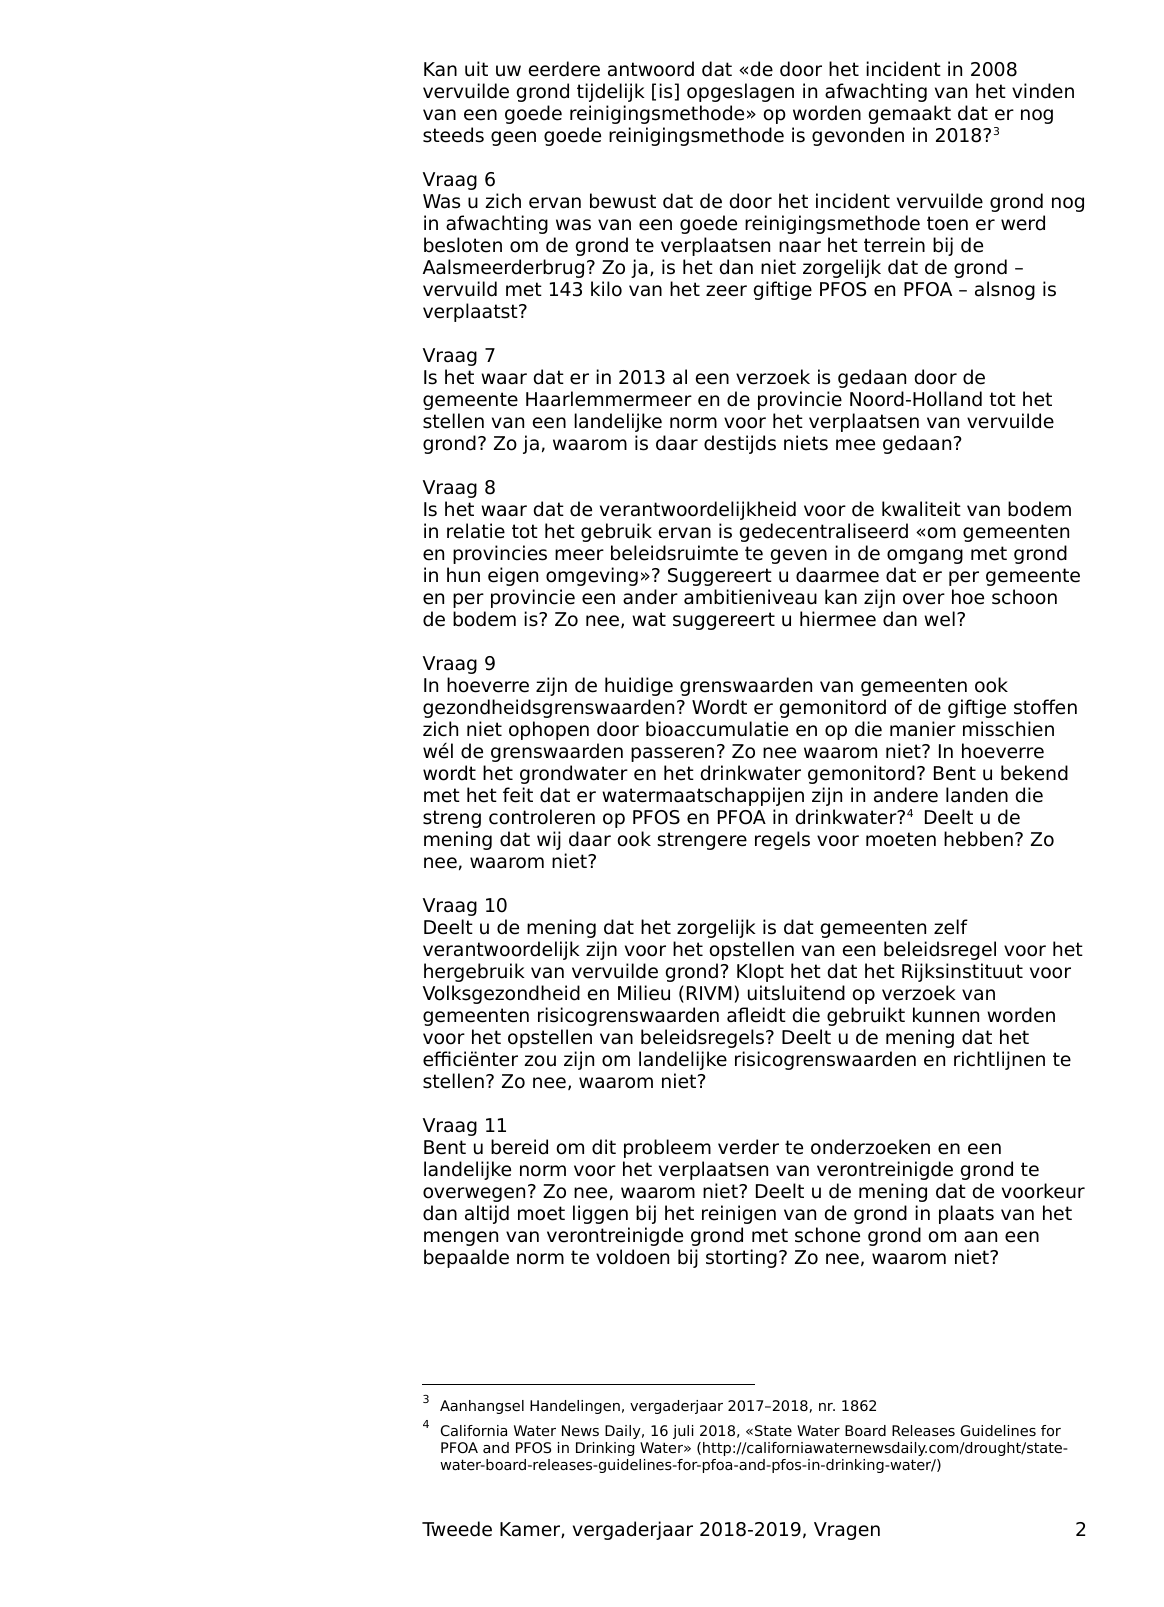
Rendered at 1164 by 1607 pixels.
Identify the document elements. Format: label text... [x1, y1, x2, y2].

text Bent u bereid om dit probleem verder te onderzoeken en een landelijke norm voor het verplaatsen van verontreinigde grond te overwegen? Zo nee, waarom niet? Deelt u de mening dat de voorkeur dan altijd moet liggen bij het reinigen van de grond in plaats van het mengen van verontreinigde grond met schone grond om aan een bepaalde norm te voldoen bij storting? Zo nee, waarom niet? [422, 1137, 1087, 1269]
text Vraag 6 [422, 169, 1087, 191]
text Kan uit uw eerdere antwoord dat «de door het incident in 2008 vervuilde grond tijdelijk [is] opgeslagen in afwachting van het vinden van een goede reinigingsmethode» op worden gemaakt dat er nog steeds geen goede reinigingsmethode is gevonden in 2018? [422, 59, 1087, 147]
text Was u zich ervan bewust dat de door het incident vervuilde grond nog in afwachting was van een goede reinigingsmethode toen er werd besloten om de grond te verplaatsen naar het terrein bij de Aalsmeerderbrug? Zo ja, is het dan niet zorgelijk dat de grond – vervuild met 143 kilo van het zeer giftige PFOS en PFOA – alsnog is verplaatst? [422, 191, 1087, 323]
text Vraag 9 [422, 653, 1087, 675]
text Is het waar dat er in 2013 al een verzoek is gedaan door de gemeente Haarlemmermeer en de provincie Noord-Holland tot het stellen van een landelijke norm voor het verplaatsen van vervuilde grond? Zo ja, waarom is daar destijds niets mee gedaan? [422, 367, 1087, 455]
text Aanhangsel Handelingen, vergaderjaar 2017–2018, nr. 1862 [422, 1393, 1087, 1416]
text Vraag 7 [422, 345, 1087, 367]
text Deelt u de mening dat het zorgelijk is dat gemeenten zelf verantwoordelijk zijn voor het opstellen van een beleidsregel voor het hergebruik van vervuilde grond? Klopt het dat het Rijksinstituut voor Volksgezondheid en Milieu (RIVM) uitsluitend op verzoek van gemeenten risicogrenswaarden afleidt die gebruikt kunnen worden voor het opstellen van beleidsregels? Deelt u de mening dat het efficiënter zou zijn om landelijke risicogrenswaarden en richtlijnen te stellen? Zo nee, waarom niet? [422, 917, 1087, 1093]
text Vraag 11 [422, 1115, 1087, 1137]
text Vraag 8 [422, 477, 1087, 499]
text Vraag 10 [422, 895, 1087, 917]
text California Water News Daily, 16 juli 2018, «State Water Board Releases Guidelines for PFOA and PFOS in Drinking Water» (http://californiawaternewsdaily.com/drought/state-water-board-releases-guidelines-for-pfoa-and-pfos-in-drinking-water/) [422, 1418, 1087, 1474]
text Is het waar dat de verantwoordelijkheid voor de kwaliteit van bodem in relatie tot het gebruik ervan is gedecentraliseerd «om gemeenten en provincies meer beleidsruimte te geven in de omgang met grond in hun eigen omgeving»? Suggereert u daarmee dat er per gemeente en per provincie een ander ambitieniveau kan zijn over hoe schoon de bodem is? Zo nee, wat suggereert u hiermee dan wel? [422, 499, 1087, 631]
text In hoeverre zijn de huidige grenswaarden van gemeenten ook gezondheidsgrenswaarden? Wordt er gemonitord of de giftige stoffen zich niet ophopen door bioaccumulatie en op die manier misschien wél de grenswaarden passeren? Zo nee waarom niet? In hoeverre wordt het grondwater en het drinkwater gemonitord? Bent u bekend met het feit dat er watermaatschappijen zijn in andere landen die streng controleren op PFOS en PFOA in drinkwater? Deelt u de mening dat wij daar ook strengere regels voor moeten hebben? Zo nee, waarom niet? [422, 675, 1087, 873]
